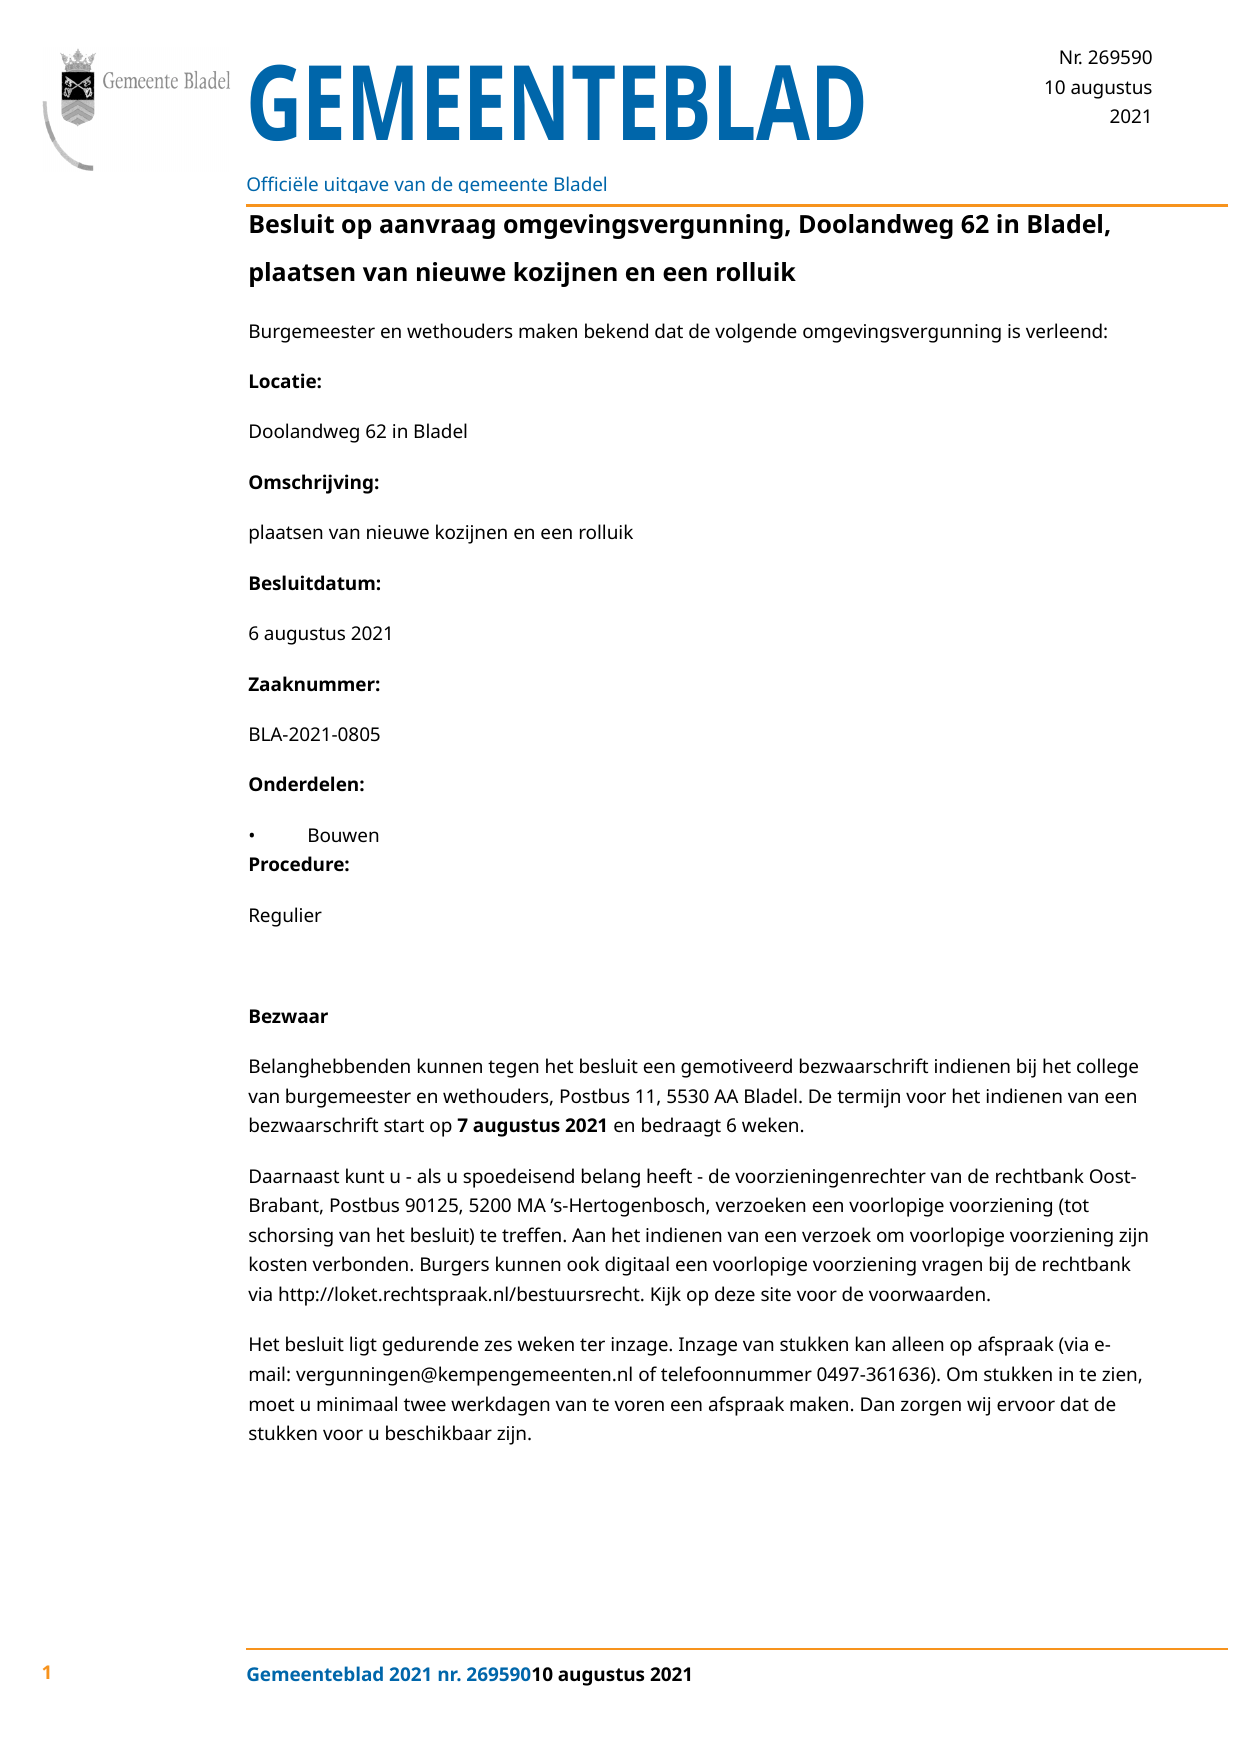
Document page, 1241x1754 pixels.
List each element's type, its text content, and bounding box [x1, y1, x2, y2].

text Zaaknummer: [248, 671, 1152, 697]
text Belanghebbenden kunnen tegen het besluit een gemotiveerd bezwaarschrift indienen bij het college van burgemeester en wethouders, Postbus 11, 5530 AA Bladel. De termijn voor het indienen van een bezwaarschrift start op 7 augustus 2021 en bedraagt 6 weken. [248, 1053, 1152, 1138]
text Besluit op aanvraag omgevingsvergunning, Doolandweg 62 in Bladel, plaatsen van nieuwe kozijnen en een rolluik [248, 207, 1152, 288]
text Het besluit ligt gedurende zes weken ter inzage. Inzage van stukken kan alleen op afspraak (via e-mail: vergunningen@kempengemeenten.nl of telefoonnummer 0497-361636). Om stukken in te zien, moet u minimaal twee werkdagen van te voren een afspraak maken. Dan zorgen wij ervoor dat de stukken voor u beschikbaar zijn. [248, 1332, 1152, 1446]
text Omschrijving: [248, 469, 1152, 495]
text Doolandweg 62 in Bladel [248, 419, 1152, 444]
text Daarnaast kunt u - als u spoedeisend belang heeft - de voorzieningenrechter van de rechtbank Oost-Brabant, Postbus 90125, 5200 MA ’s-Hertogenbosch, verzoeken een voorlopige voorziening (tot schorsing van het besluit) te treffen. Aan het indienen van een verzoek om voorlopige voorziening zijn kosten verbonden. Burgers kunnen ook digitaal een voorlopige voorziening vragen bij de rechtbank via http://loket.rechtspraak.nl/bestuursrecht. Kijk op deze site voor de voorwaarden. [248, 1163, 1152, 1307]
picture [41, 47, 231, 172]
text Regulier [248, 902, 1152, 928]
text Bezwaar [248, 1003, 1152, 1029]
text Onderdelen: [248, 772, 1152, 797]
text Burgemeester en wethouders maken bekend dat de volgende omgevingsvergunning is verleend: [248, 318, 1152, 344]
text plaatsen van nieuwe kozijnen en een rolluik [248, 519, 1152, 545]
text 6 augustus 2021 [248, 620, 1152, 646]
list Bouwen [248, 822, 1152, 848]
text Besluitdatum: [248, 570, 1152, 596]
text BLA-2021-0805 [248, 721, 1152, 747]
text Locatie: [248, 368, 1152, 394]
text Procedure: [248, 852, 1152, 877]
